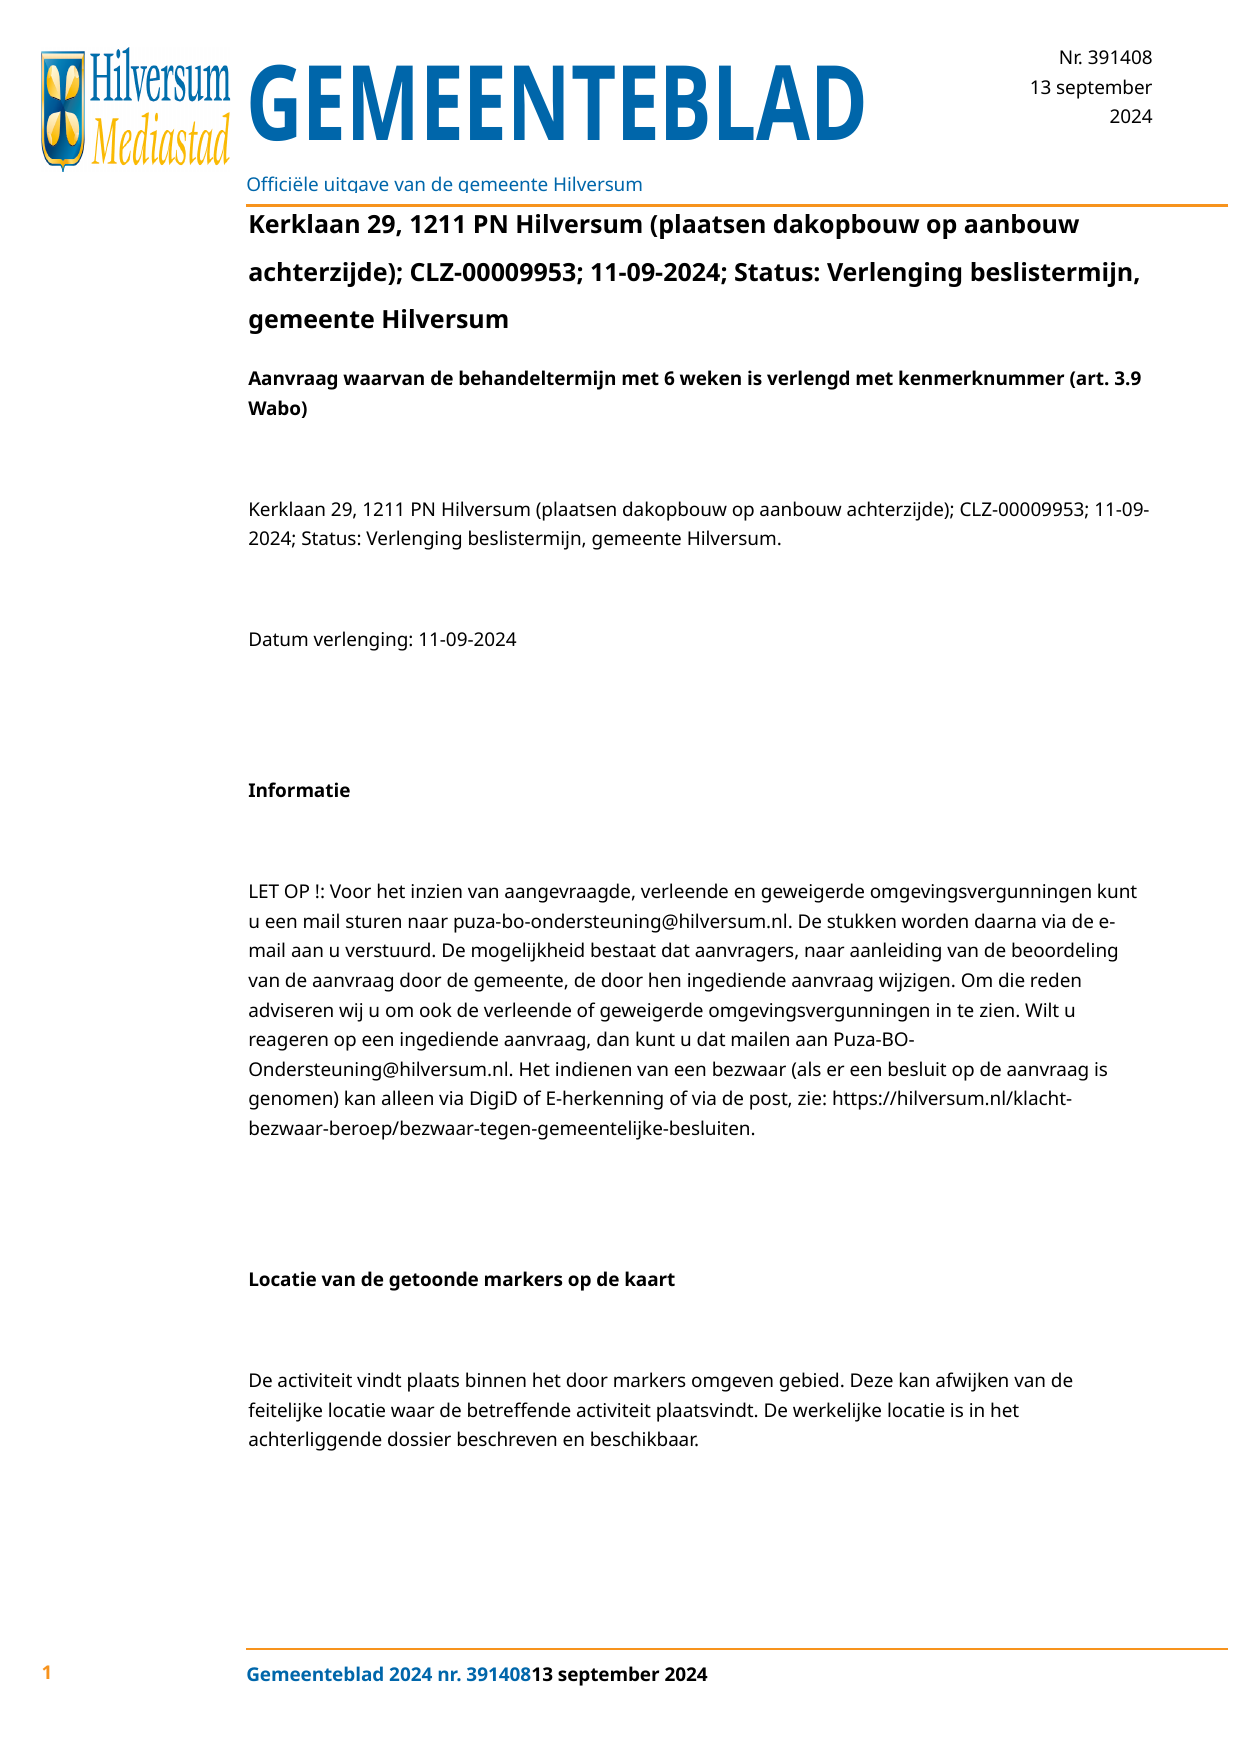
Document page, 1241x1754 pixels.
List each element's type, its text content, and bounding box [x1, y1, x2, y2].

text Kerklaan 29, 1211 PN Hilversum (plaatsen dakopbouw op aanbouw achterzijde); CLZ-00009953; 11-09-2024; Status: Verlenging beslistermijn, gemeente Hilversum [248, 207, 1152, 336]
text Informatie [248, 778, 1152, 803]
text Locatie van de getoonde markers op de kaart [248, 1266, 1152, 1292]
text Datum verlenging: 11-09-2024 [248, 626, 1152, 652]
text LET OP !: Voor het inzien van aangevraagde, verleende en geweigerde omgevingsvergunningen kunt u een mail sturen naar puza-bo-ondersteuning@hilversum.nl. De stukken worden daarna via de e-mail aan u verstuurd. De mogelijkheid bestaat dat aanvragers, naar aanleiding van de beoordeling van de aanvraag door de gemeente, de door hen ingediende aanvraag wijzigen. Om die reden adviseren wij u om ook de verleende of geweigerde omgevingsvergunningen in te zien. Wilt u reageren op een ingediende aanvraag, dan kunt u dat mailen aan Puza-BO-Ondersteuning@hilversum.nl. Het indienen van een bezwaar (als er een besluit op de aanvraag is genomen) kan alleen via DigiD of E-herkenning of via de post, zie: https://hilversum.nl/klacht-bezwaar-beroep/bezwaar-tegen-gemeentelijke-besluiten. [248, 878, 1152, 1141]
picture [41, 47, 231, 172]
text Aanvraag waarvan de behandeltermijn met 6 weken is verlengd met kenmerknummer (art. 3.9 Wabo) [248, 366, 1152, 421]
text Kerklaan 29, 1211 PN Hilversum (plaatsen dakopbouw op aanbouw achterzijde); CLZ-00009953; 11-09-2024; Status: Verlenging beslistermijn, gemeente Hilversum. [248, 496, 1152, 551]
text De activiteit vindt plaats binnen het door markers omgeven gebied. Deze kan afwijken van de feitelijke locatie waar de betreffende activiteit plaatsvindt. De werkelijke locatie is in het achterliggende dossier beschreven en beschikbaar. [248, 1367, 1152, 1452]
